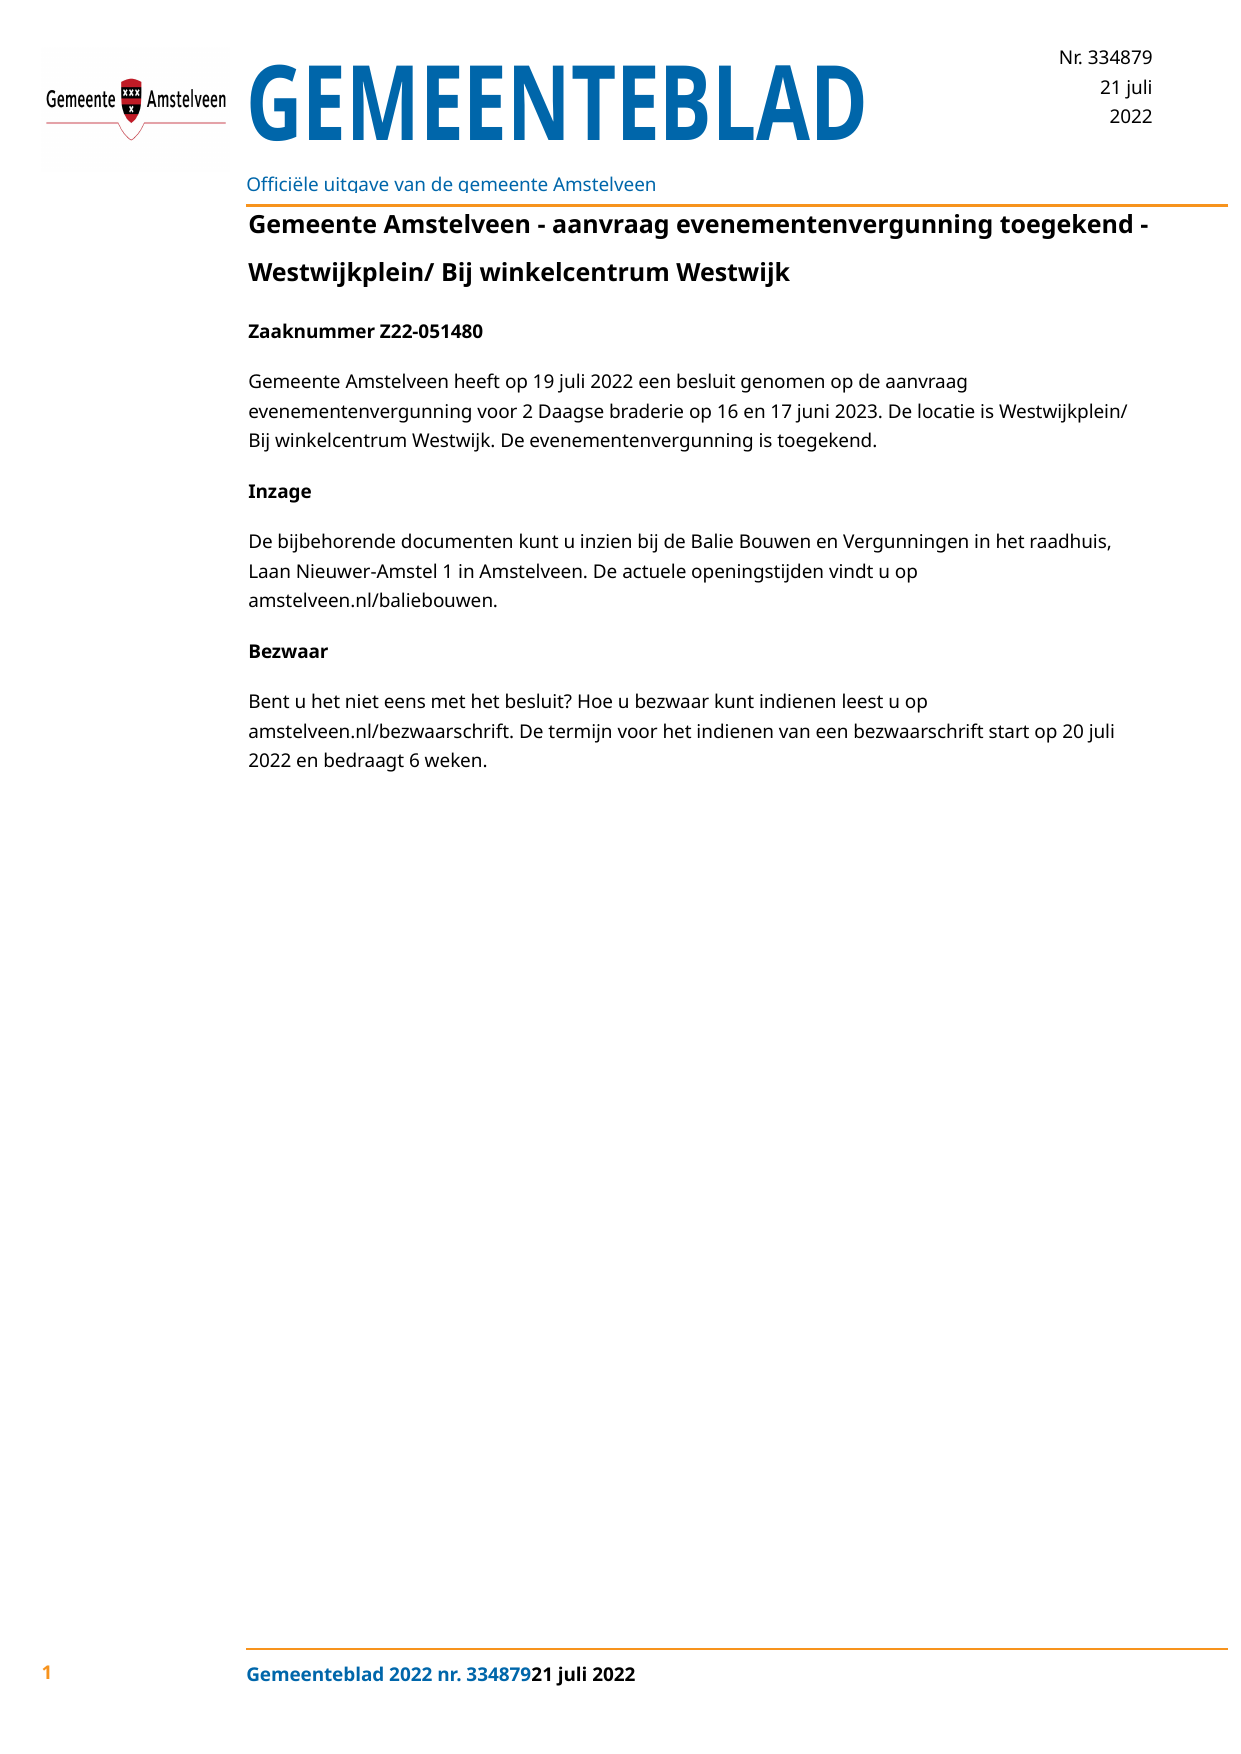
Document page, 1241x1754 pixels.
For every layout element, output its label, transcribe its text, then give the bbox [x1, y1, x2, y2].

text Bezwaar [248, 638, 1152, 664]
picture [41, 47, 231, 172]
text Gemeente Amstelveen - aanvraag evenementenvergunning toegekend - Westwijkplein/ Bij winkelcentrum Westwijk [248, 207, 1152, 288]
text Zaaknummer Z22-051480 [248, 318, 1152, 344]
text Inzage [248, 478, 1152, 504]
text Bent u het niet eens met het besluit? Hoe u bezwaar kunt indienen leest u op amstelveen.nl/bezwaarschrift. De termijn voor het indienen van een bezwaarschrift start op 20 juli 2022 en bedraagt 6 weken. [248, 688, 1152, 773]
text Gemeente Amstelveen heeft op 19 juli 2022 een besluit genomen op de aanvraag evenementenvergunning voor 2 Daagse braderie op 16 en 17 juni 2023. De locatie is Westwijkplein/ Bij winkelcentrum Westwijk. De evenementenvergunning is toegekend. [248, 368, 1152, 453]
text De bijbehorende documenten kunt u inzien bij de Balie Bouwen en Vergunningen in het raadhuis, Laan Nieuwer-Amstel 1 in Amstelveen. De actuele openingstijden vindt u op amstelveen.nl/baliebouwen. [248, 528, 1152, 613]
